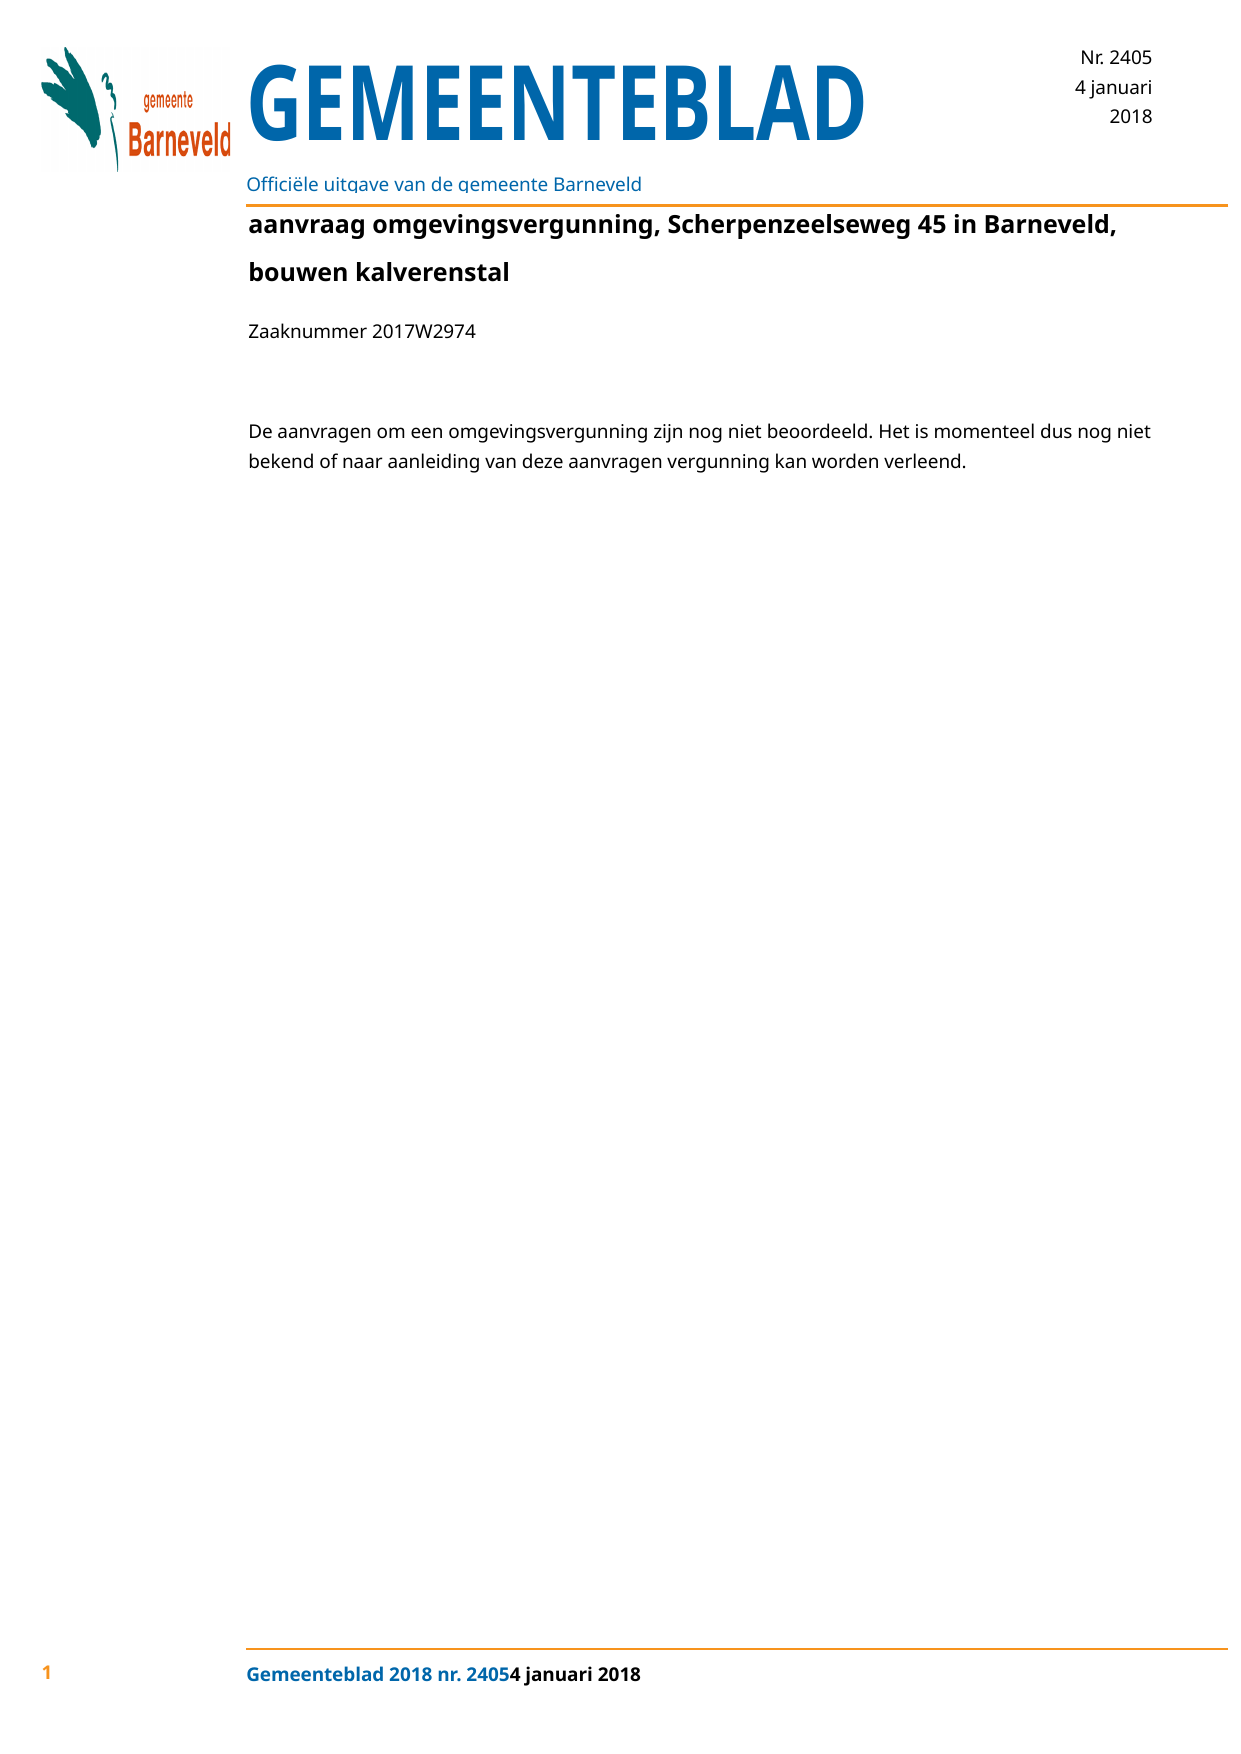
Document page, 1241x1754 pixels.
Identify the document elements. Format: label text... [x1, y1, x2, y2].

text Zaaknummer 2017W2974 [248, 318, 1152, 344]
picture [41, 47, 231, 172]
text De aanvragen om een omgevingsvergunning zijn nog niet beoordeeld. Het is momenteel dus nog niet bekend of naar aanleiding van deze aanvragen vergunning kan worden verleend. [248, 419, 1152, 474]
text aanvraag omgevingsvergunning, Scherpenzeelseweg 45 in Barneveld, bouwen kalverenstal [248, 207, 1152, 288]
